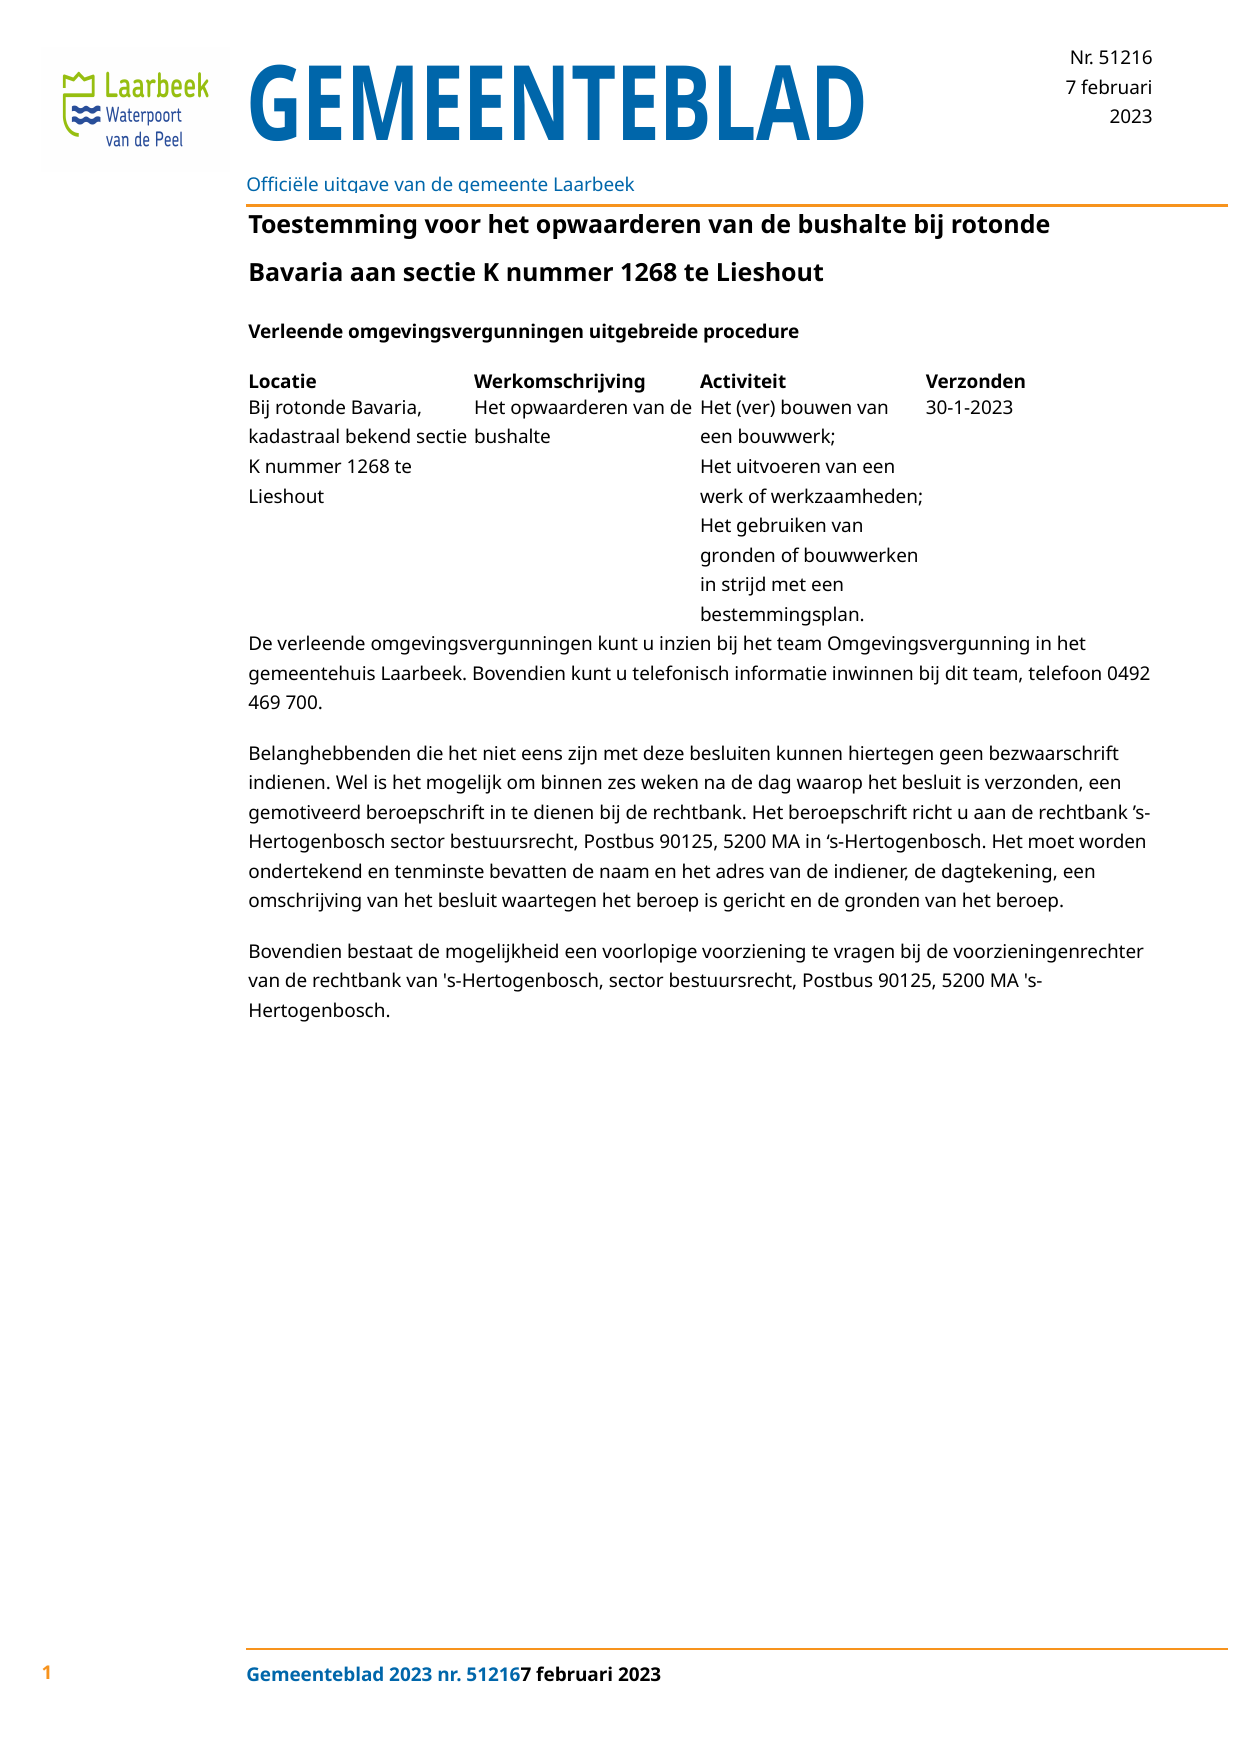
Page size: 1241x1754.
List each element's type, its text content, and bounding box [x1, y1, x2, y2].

table_cell 30-1-2023 [926, 394, 1152, 627]
table_header Locatie [248, 369, 474, 394]
text Verleende omgevingsvergunningen uitgebreide procedure [248, 318, 1152, 344]
text Bovendien bestaat de mogelijkheid een voorlopige voorziening te vragen bij de voorzieningenrechter van de rechtbank van 's-Hertogenbosch, sector bestuursrecht, Postbus 90125, 5200 MA 's-Hertogenbosch. [248, 938, 1152, 1023]
table_header Activiteit [700, 369, 926, 394]
picture [41, 47, 231, 172]
table_cell Het (ver) bouwen van een bouwwerk; Het uitvoeren van een werk of werkzaamheden; Het gebruiken van gronden of bouwwerken in strijd met een bestemmingsplan. [700, 394, 926, 627]
table_header Verzonden [926, 369, 1152, 394]
table_cell Het opwaarderen van de bushalte [474, 394, 700, 627]
table_cell Bij rotonde Bavaria, kadastraal bekend sectie K nummer 1268 te Lieshout [248, 394, 474, 627]
text Belanghebbenden die het niet eens zijn met deze besluiten kunnen hiertegen geen bezwaarschrift indienen. Wel is het mogelijk om binnen zes weken na de dag waarop het besluit is verzonden, een gemotiveerd beroepschrift in te dienen bij de rechtbank. Het beroepschrift richt u aan de rechtbank ’s-Hertogenbosch sector bestuursrecht, Postbus 90125, 5200 MA in ‘s-Hertogenbosch. Het moet worden ondertekend en tenminste bevatten de naam en het adres van de indiener, de dagtekening, een omschrijving van het besluit waartegen het beroep is gericht en de gronden van het beroep. [248, 740, 1152, 913]
table_header Werkomschrijving [474, 369, 700, 394]
text De verleende omgevingsvergunningen kunt u inzien bij het team Omgevingsvergunning in het gemeentehuis Laarbeek. Bovendien kunt u telefonisch informatie inwinnen bij dit team, telefoon 0492 469 700. [248, 630, 1152, 715]
text Toestemming voor het opwaarderen van de bushalte bij rotonde Bavaria aan sectie K nummer 1268 te Lieshout [248, 207, 1152, 288]
